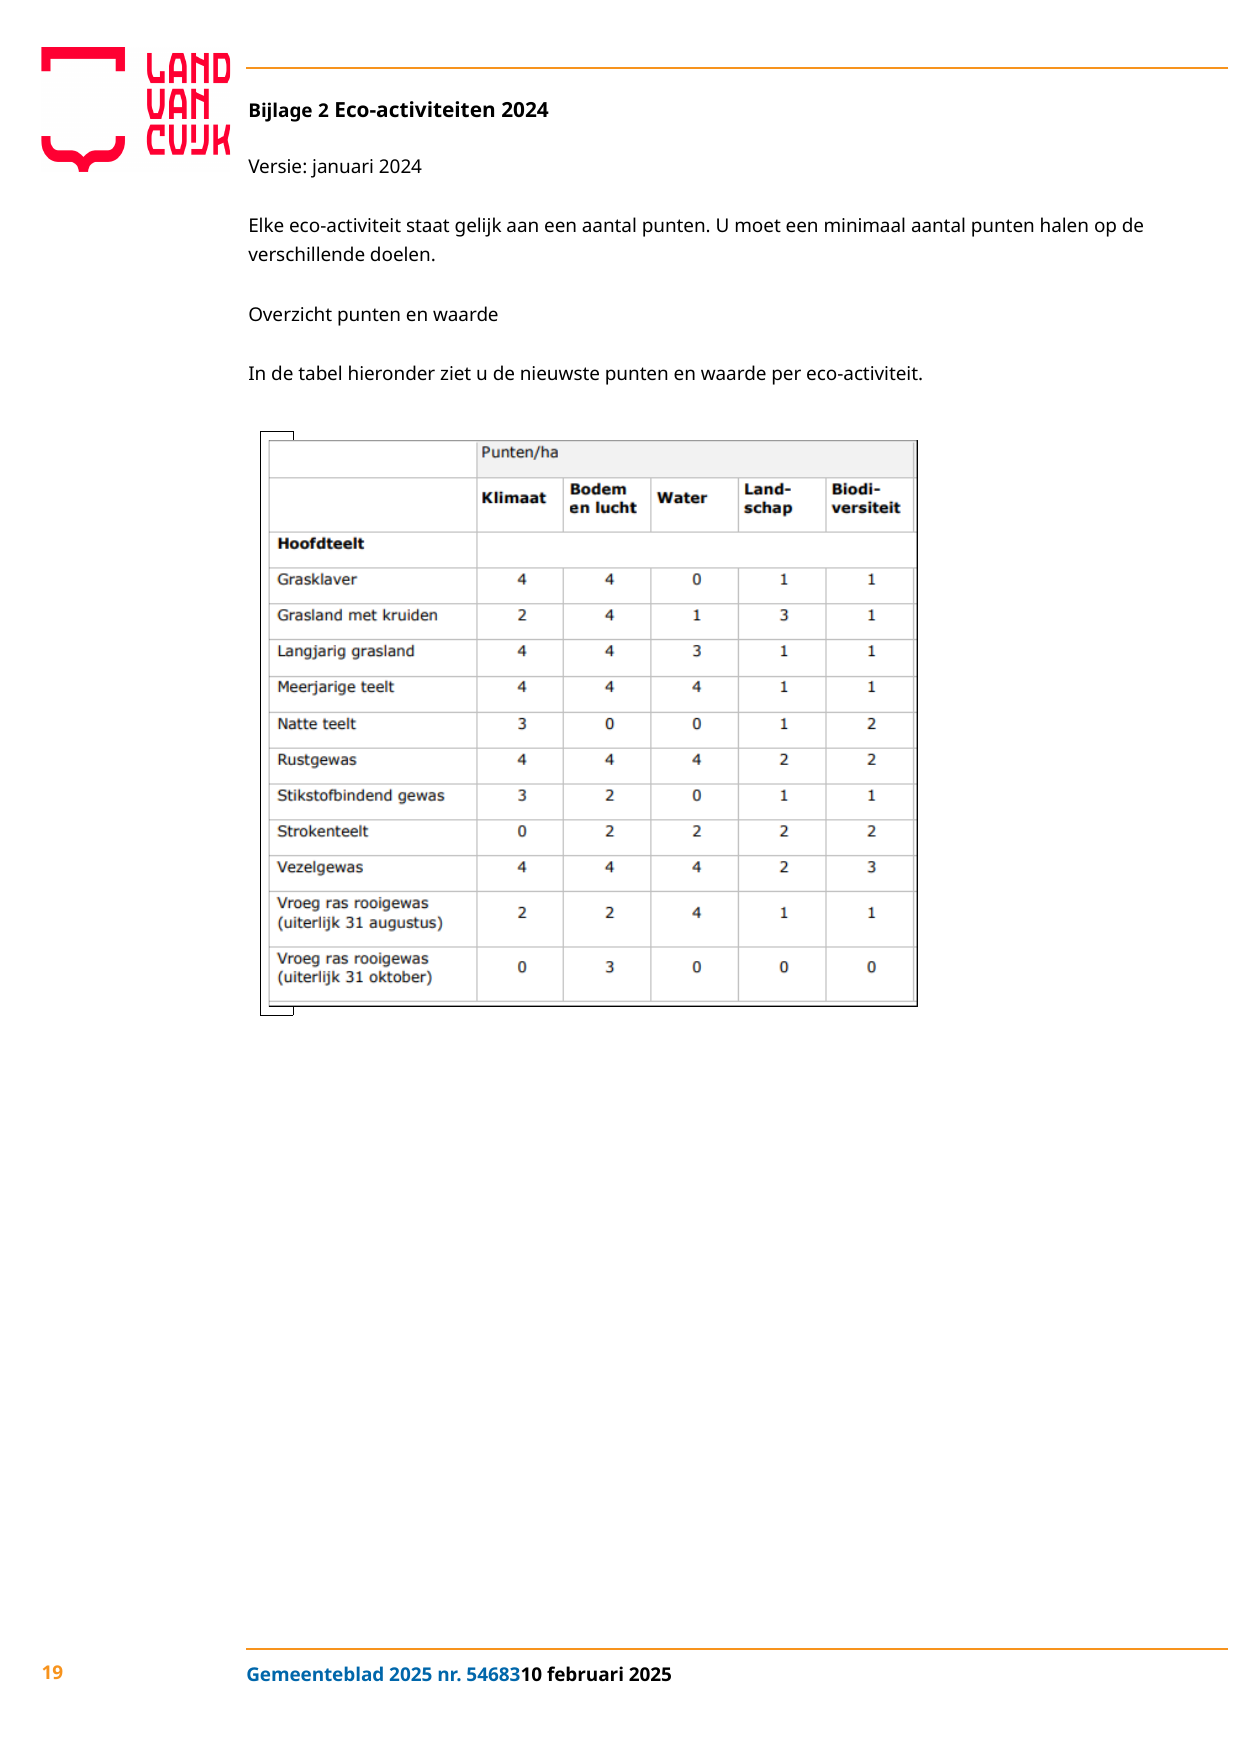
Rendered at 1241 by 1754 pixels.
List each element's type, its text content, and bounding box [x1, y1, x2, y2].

text Overzicht punten en waarde [248, 301, 1152, 327]
text Elke eco-activiteit staat gelijk aan een aantal punten. U moet een minimaal aantal punten halen op de verschillende doelen. [248, 212, 1152, 267]
picture [268, 440, 918, 1007]
text Bijlage 2 Eco-activiteiten 2024 [248, 95, 1152, 123]
text Versie: januari 2024 [248, 153, 1152, 179]
picture [41, 47, 231, 172]
text In de tabel hieronder ziet u de nieuwste punten en waarde per eco-activiteit. [248, 360, 1152, 386]
